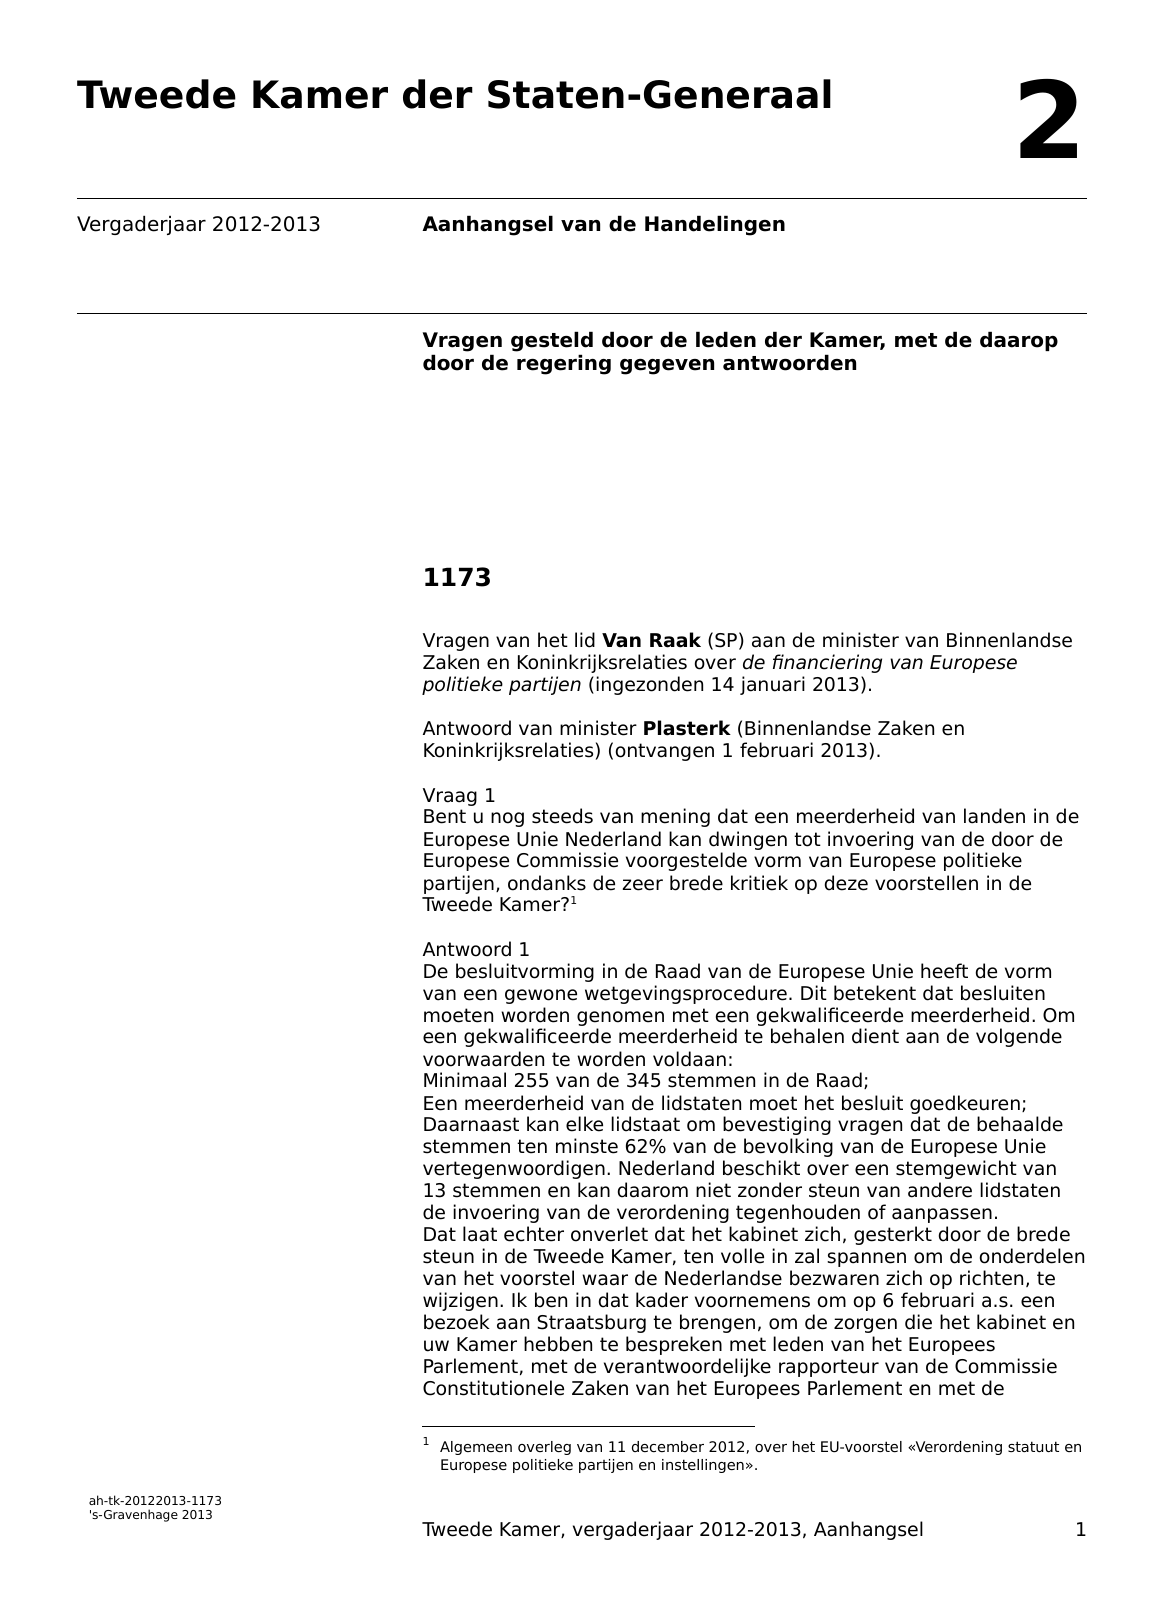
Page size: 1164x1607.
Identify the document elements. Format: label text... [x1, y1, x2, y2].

text Daarnaast kan elke lidstaat om bevestiging vragen dat de behaalde stemmen ten minste 62% van de bevolking van de Europese Unie vertegenwoordigen. Nederland beschikt over een stemgewicht van 13 stemmen en kan daarom niet zonder steun van andere lidstaten de invoering van de verordening tegenhouden of aanpassen. [422, 1114, 1087, 1224]
table_cell Aanhangsel van de Handelingen [422, 199, 1087, 313]
text Vraag 1 [422, 784, 1087, 806]
table_header 2 [886, 59, 1087, 198]
text Antwoord van minister Plasterk (Binnenlandse Zaken en Koninkrijksrelaties) (ontvangen 1 februari 2013). [422, 718, 1087, 762]
table_header Tweede Kamer der Staten-Generaal [77, 59, 886, 198]
table_cell Vergaderjaar 2012-2013 [77, 199, 422, 313]
text ah-tk-20122013-1173 [88, 1494, 323, 1508]
text Dat laat echter onverlet dat het kabinet zich, gesterkt door de brede steun in de Tweede Kamer, ten volle in zal spannen om de onderdelen van het voorstel waar de Nederlandse bezwaren zich op richten, te wijzigen. Ik ben in dat kader voornemens om op 6 februari a.s. een bezoek aan Straatsburg te brengen, om de zorgen die het kabinet en uw Kamer hebben te bespreken met leden van het Europees Parlement, met de verantwoordelijke rapporteur van de Commissie Constitutionele Zaken van het Europees Parlement en met de [422, 1224, 1087, 1400]
text De besluitvorming in de Raad van de Europese Unie heeft de vorm van een gewone wetgevingsprocedure. Dit betekent dat besluiten moeten worden genomen met een gekwalificeerde meerderheid. Om een gekwalificeerde meerderheid te behalen dient aan de volgende voorwaarden te worden voldaan: [422, 961, 1087, 1070]
text Bent u nog steeds van mening dat een meerderheid van landen in de Europese Unie Nederland kan dwingen tot invoering van de door de Europese Commissie voorgestelde vorm van Europese politieke partijen, ondanks de zeer brede kritiek op deze voorstellen in de Tweede Kamer? [422, 806, 1087, 916]
table_cell Vragen gesteld door de leden der Kamer, met de daarop door de regering gegeven antwoorden [422, 314, 1087, 375]
text Vragen van het lid Van Raak (SP) aan de minister van Binnenlandse Zaken en Koninkrijksrelaties over de financiering van Europese politieke partijen (ingezonden 14 januari 2013). [422, 630, 1087, 696]
text Een meerderheid van de lidstaten moet het besluit goedkeuren; [422, 1092, 1087, 1114]
text 1173 [422, 563, 1087, 592]
text Antwoord 1 [422, 938, 1087, 961]
text 's-Gravenhage 2013 [88, 1508, 323, 1522]
text Minimaal 255 van de 345 stemmen in de Raad; [422, 1070, 1087, 1092]
table_cell [77, 314, 422, 375]
text Algemeen overleg van 11 december 2012, over het EU-voorstel «Verordening statuut en Europese politieke partijen en instellingen». [422, 1435, 1087, 1474]
